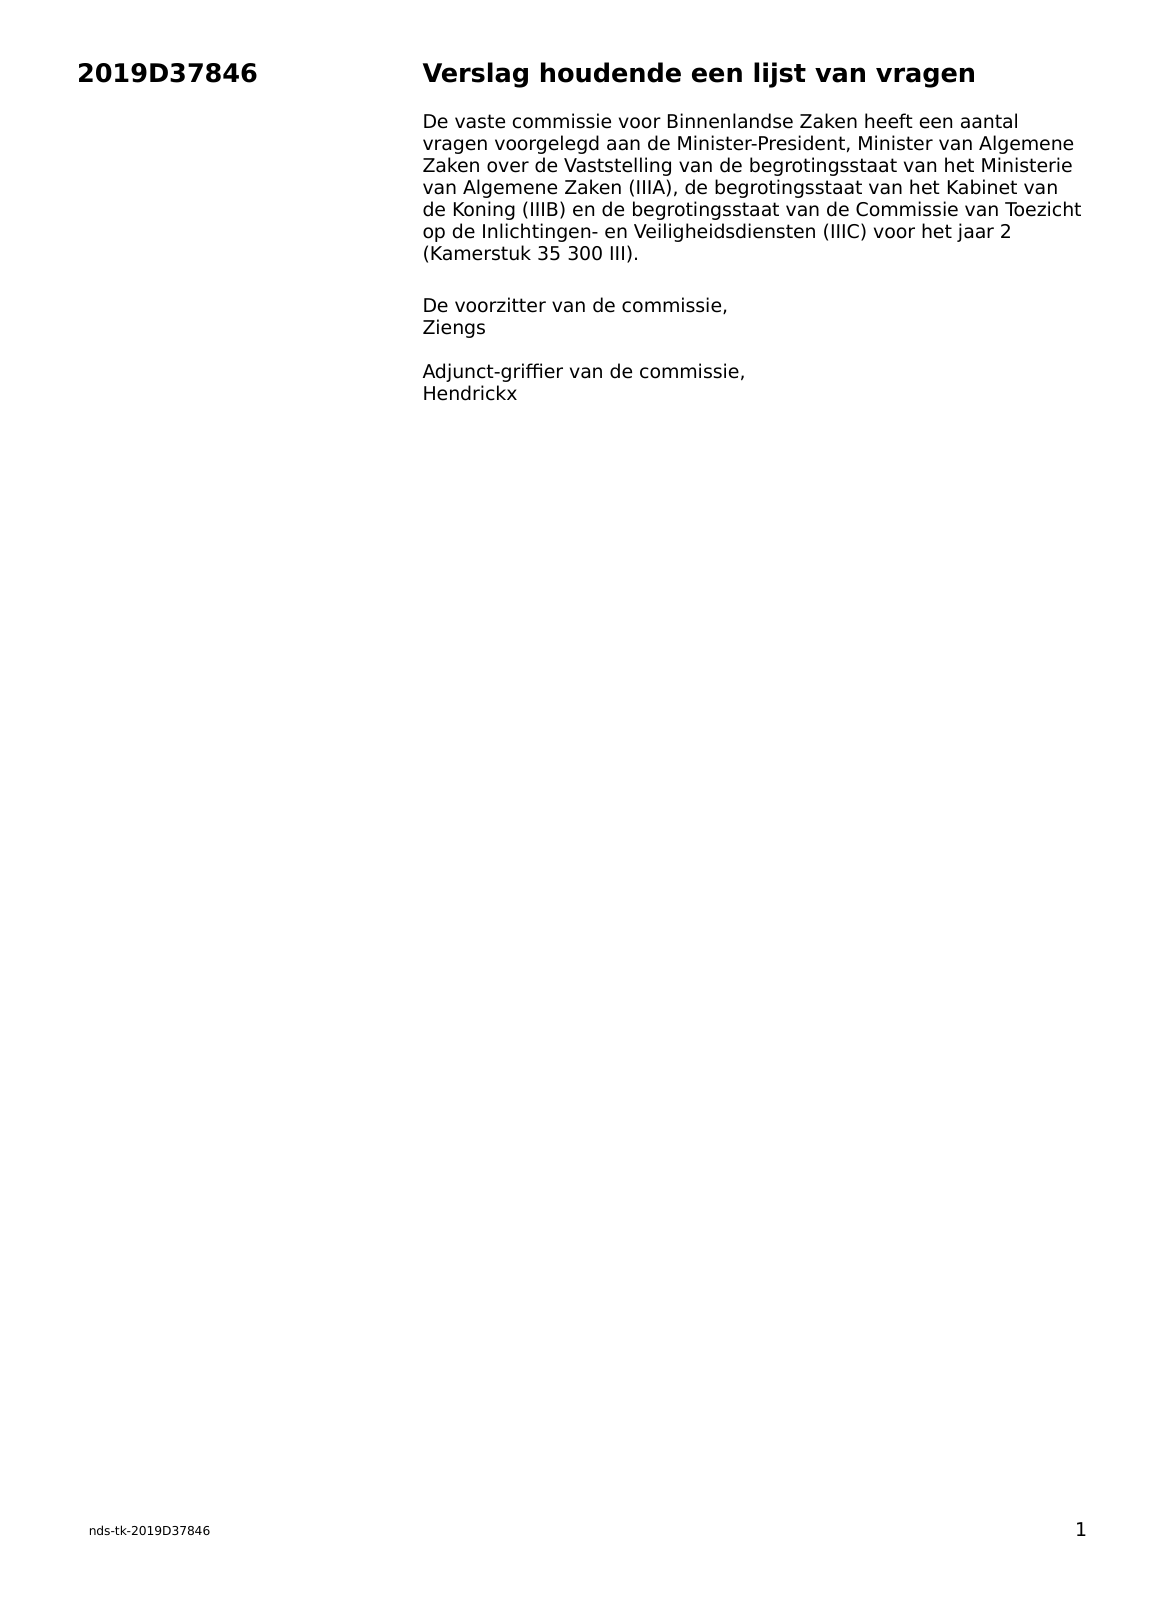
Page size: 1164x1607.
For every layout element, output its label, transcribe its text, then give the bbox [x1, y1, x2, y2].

text 2019D37846 Verslag houdende een lijst van vragen [77, 59, 1087, 89]
text Adjunct-griffier van de commissie, Hendrickx [422, 361, 1087, 405]
text De voorzitter van de commissie, Ziengs [422, 295, 1087, 339]
text De vaste commissie voor Binnenlandse Zaken heeft een aantal vragen voorgelegd aan de Minister-President, Minister van Algemene Zaken over de Vaststelling van de begrotingsstaat van het Ministerie van Algemene Zaken (IIIA), de begrotingsstaat van het Kabinet van de Koning (IIIB) en de begrotingsstaat van de Commissie van Toezicht op de Inlichtingen- en Veiligheidsdiensten (IIIC) voor het jaar 2 (Kamerstuk 35 300 III). [422, 111, 1087, 265]
text nds-tk-2019D37846 [88, 1524, 323, 1538]
